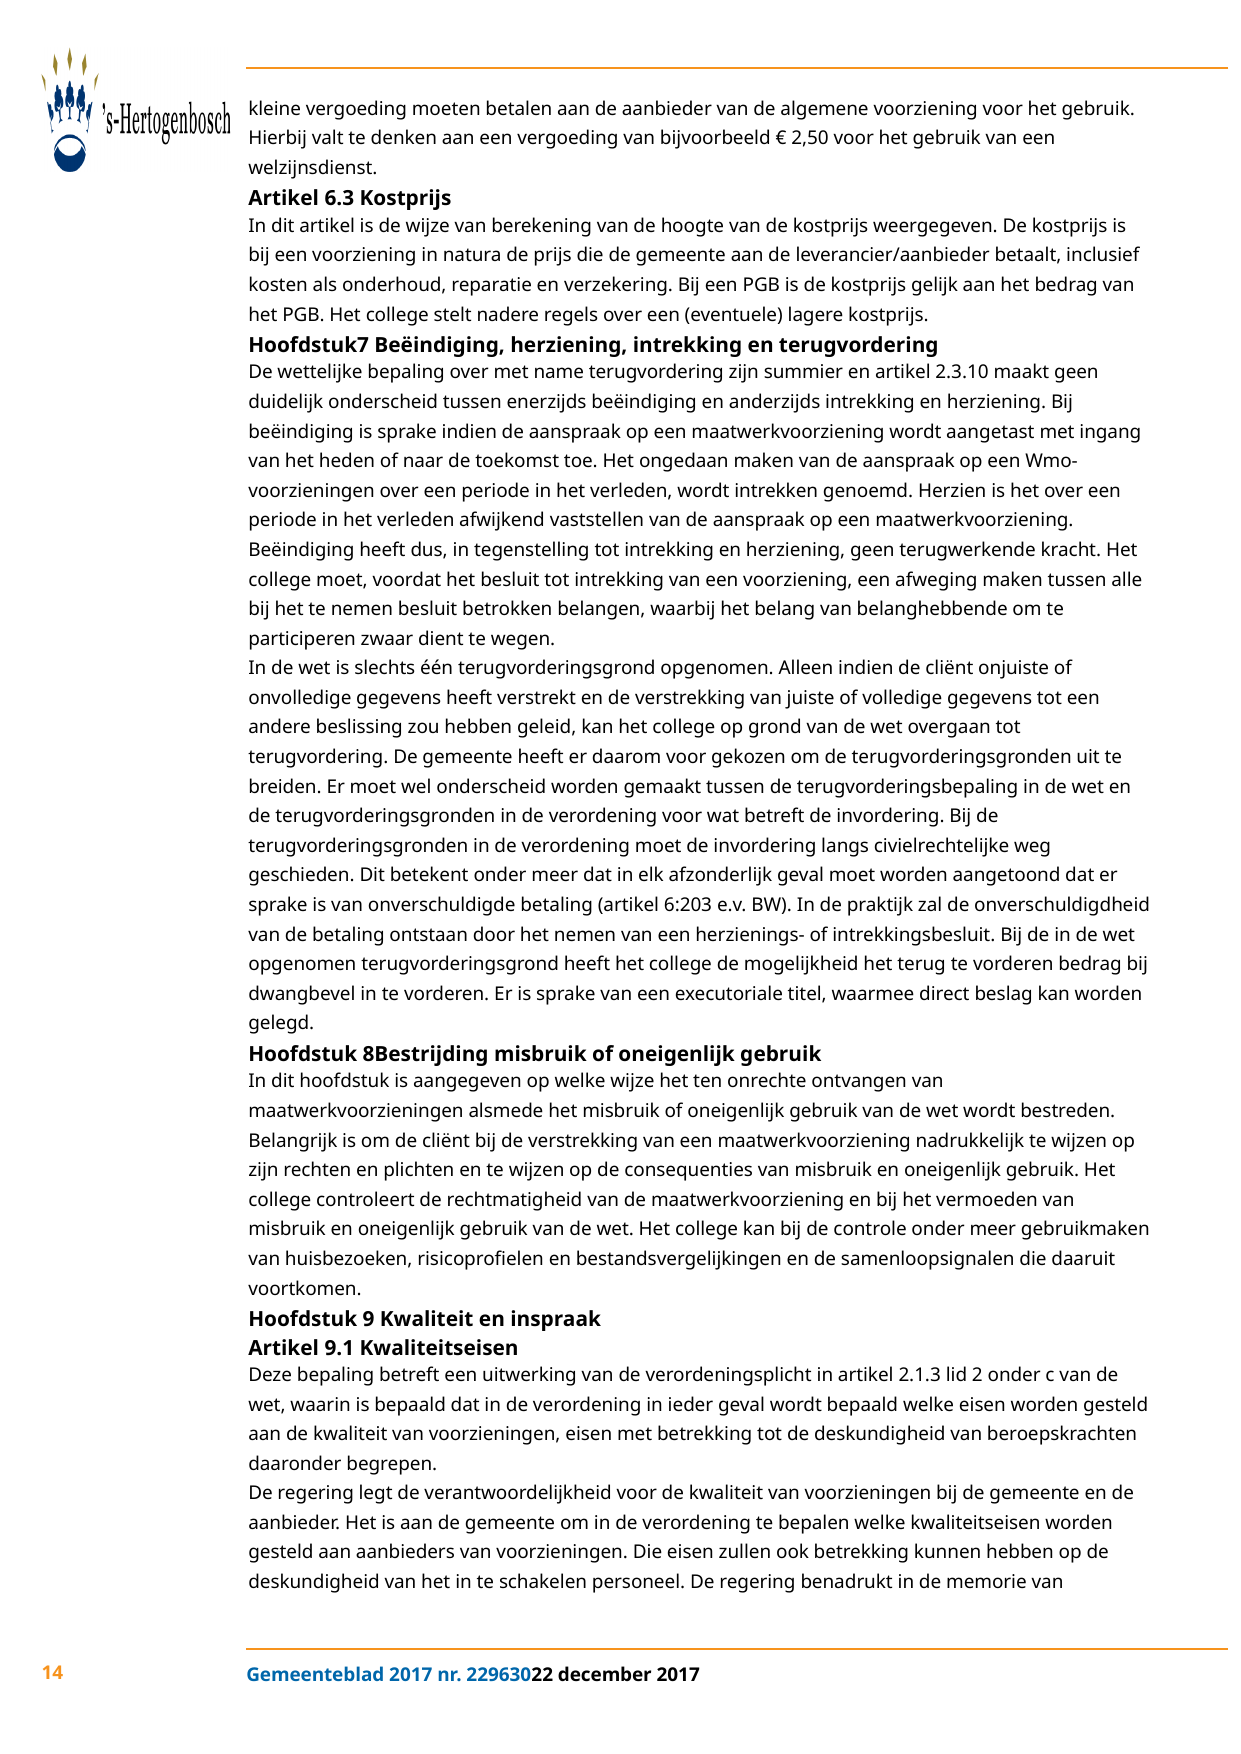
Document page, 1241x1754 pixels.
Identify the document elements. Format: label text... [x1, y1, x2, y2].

text De wettelijke bepaling over met name terugvordering zijn summier en artikel 2.3.10 maakt geen duidelijk onderscheid tussen enerzijds beëindiging en anderzijds intrekking en herziening. Bij beëindiging is sprake indien de aanspraak op een maatwerkvoorziening wordt aangetast met ingang van het heden of naar de toekomst toe. Het ongedaan maken van de aanspraak op een Wmo-voorzieningen over een periode in het verleden, wordt intrekken genoemd. Herzien is het over een periode in het verleden afwijkend vaststellen van de aanspraak op een maatwerkvoorziening. [248, 359, 1152, 532]
text In dit hoofdstuk is aangegeven op welke wijze het ten onrechte ontvangen van maatwerkvoorzieningen alsmede het misbruik of oneigenlijk gebruik van de wet wordt bestreden. Belangrijk is om de cliënt bij de verstrekking van een maatwerkvoorziening nadrukkelijk te wijzen op zijn rechten en plichten en te wijzen op de consequenties van misbruik en oneigenlijk gebruik. Het college controleert de rechtmatigheid van de maatwerkvoorziening en bij het vermoeden van misbruik en oneigenlijk gebruik van de wet. Het college kan bij de controle onder meer gebruikmaken van huisbezoeken, risicoprofielen en bestandsvergelijkingen en de samenloopsignalen die daaruit voortkomen. [248, 1068, 1152, 1300]
text Hoofdstuk 9 Kwaliteit en inspraak [248, 1304, 1152, 1333]
text Hoofdstuk7 Beëindiging, herziening, intrekking en terugvordering [248, 330, 1152, 359]
picture [41, 47, 231, 172]
text Beëindiging heeft dus, in tegenstelling tot intrekking en herziening, geen terugwerkende kracht. Het college moet, voordat het besluit tot intrekking van een voorziening, een afweging maken tussen alle bij het te nemen besluit betrokken belangen, waarbij het belang van belanghebbende om te participeren zwaar dient te wegen. [248, 536, 1152, 651]
text De regering legt de verantwoordelijkheid voor de kwaliteit van voorzieningen bij de gemeente en de aanbieder. Het is aan de gemeente om in de verordening te bepalen welke kwaliteitseisen worden gesteld aan aanbieders van voorzieningen. Die eisen zullen ook betrekking kunnen hebben op de deskundigheid van het in te schakelen personeel. De regering benadrukt in de memorie van [248, 1479, 1152, 1594]
text Artikel 9.1 Kwaliteitseisen [248, 1333, 1152, 1361]
text Hoofdstuk 8Bestrijding misbruik of oneigenlijk gebruik [248, 1039, 1152, 1068]
text In de wet is slechts één terugvorderingsgrond opgenomen. Alleen indien de cliënt onjuiste of onvolledige gegevens heeft verstrekt en de verstrekking van juiste of volledige gegevens tot een andere beslissing zou hebben geleid, kan het college op grond van de wet overgaan tot terugvordering. De gemeente heeft er daarom voor gekozen om de terugvorderingsgronden uit te breiden. Er moet wel onderscheid worden gemaakt tussen de terugvorderingsbepaling in de wet en de terugvorderingsgronden in de verordening voor wat betreft de invordering. Bij de terugvorderingsgronden in de verordening moet de invordering langs civielrechtelijke weg geschieden. Dit betekent onder meer dat in elk afzonderlijk geval moet worden aangetoond dat er sprake is van onverschuldigde betaling (artikel 6:203 e.v. BW). In de praktijk zal de onverschuldigdheid van de betaling ontstaan door het nemen van een herzienings- of intrekkingsbesluit. Bij de in de wet opgenomen terugvorderingsgrond heeft het college de mogelijkheid het terug te vorderen bedrag bij dwangbevel in te vorderen. Er is sprake van een executoriale titel, waarmee direct beslag kan worden gelegd. [248, 654, 1152, 1035]
text Artikel 6.3 Kostprijs [248, 183, 1152, 212]
text In dit artikel is de wijze van berekening van de hoogte van de kostprijs weergegeven. De kostprijs is bij een voorziening in natura de prijs die de gemeente aan de leverancier/aanbieder betaalt, inclusief kosten als onderhoud, reparatie en verzekering. Bij een PGB is de kostprijs gelijk aan het bedrag van het PGB. Het college stelt nadere regels over een (eventuele) lagere kostprijs. [248, 212, 1152, 326]
text Deze bepaling betreft een uitwerking van de verordeningsplicht in artikel 2.1.3 lid 2 onder c van de wet, waarin is bepaald dat in de verordening in ieder geval wordt bepaald welke eisen worden gesteld aan de kwaliteit van voorzieningen, eisen met betrekking tot de deskundigheid van beroepskrachten daaronder begrepen. [248, 1361, 1152, 1476]
text kleine vergoeding moeten betalen aan de aanbieder van de algemene voorziening voor het gebruik. Hierbij valt te denken aan een vergoeding van bijvoorbeeld € 2,50 voor het gebruik van een welzijnsdienst. [248, 95, 1152, 180]
